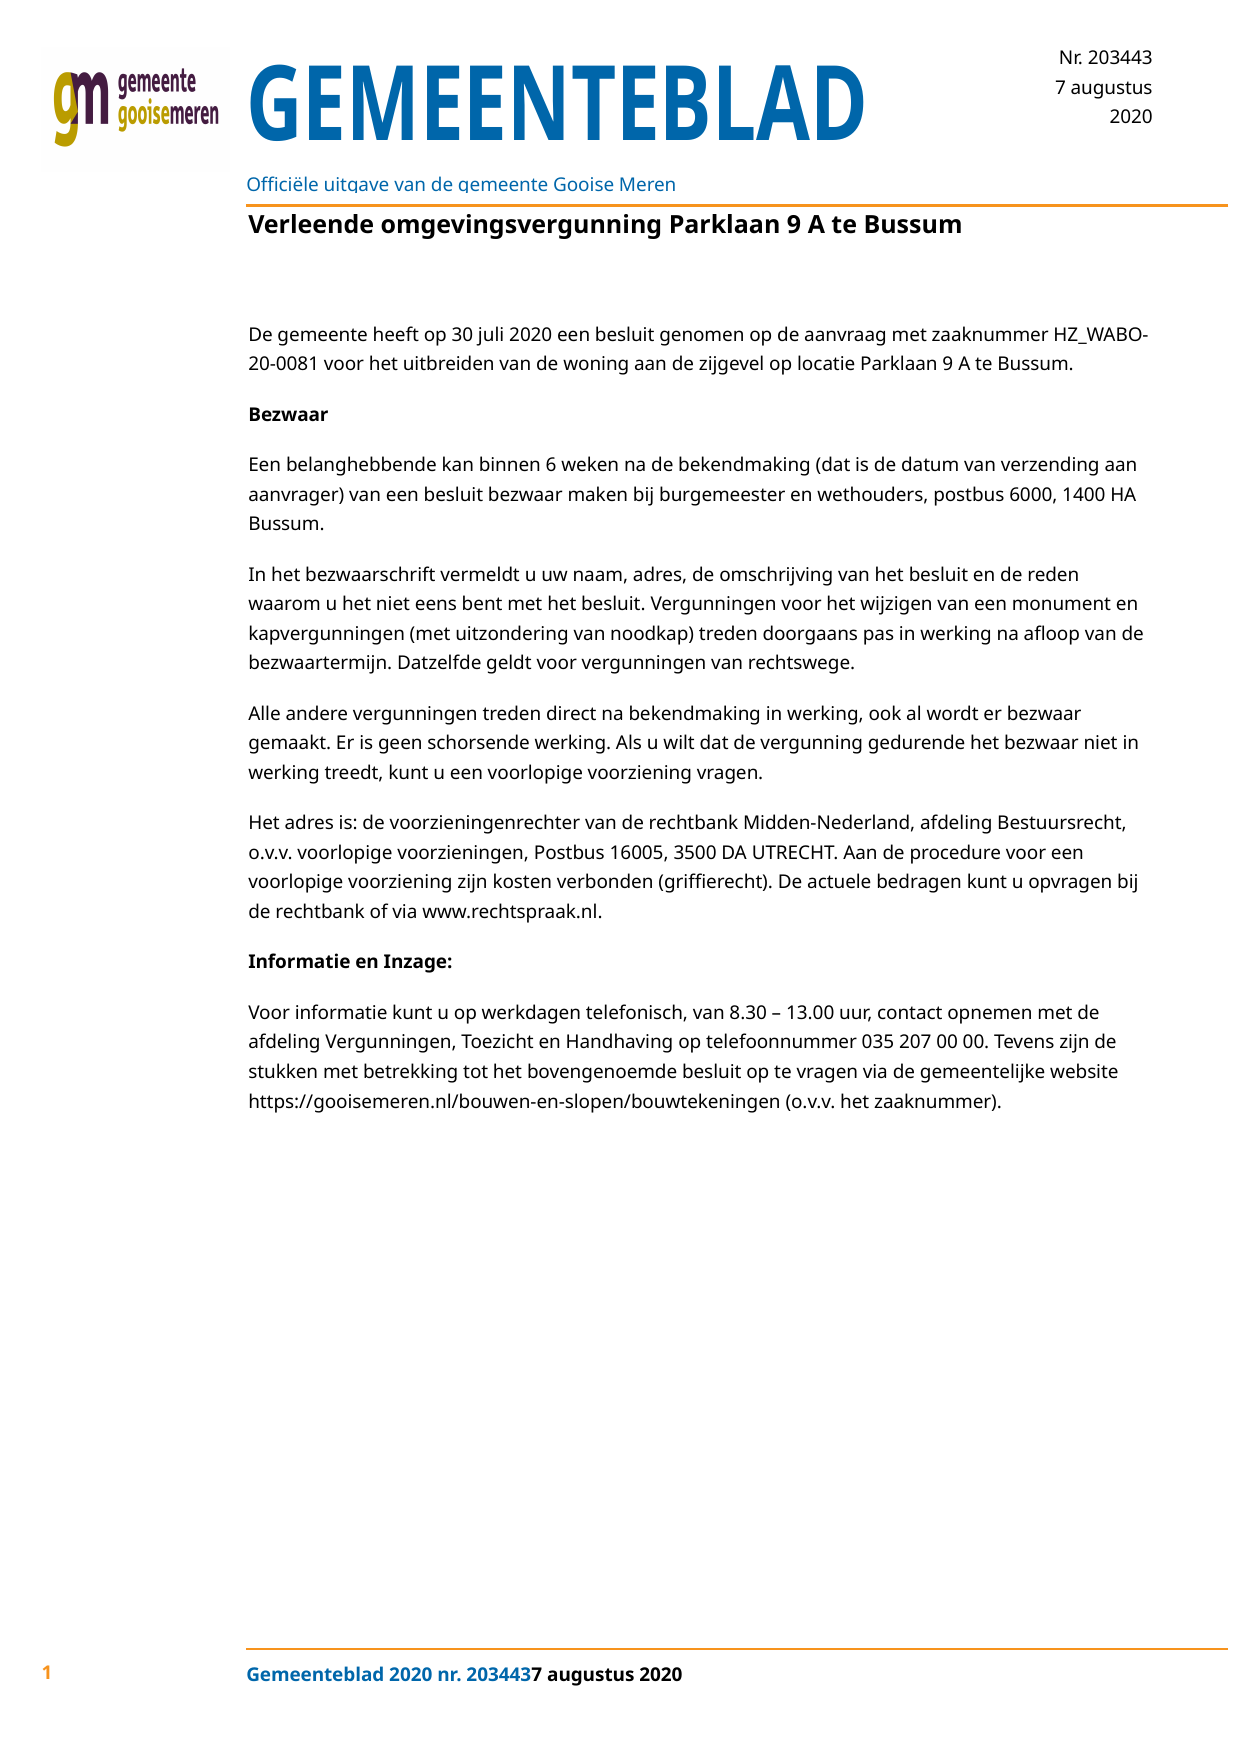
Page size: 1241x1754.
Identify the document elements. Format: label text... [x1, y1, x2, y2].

text Verleende omgevingsvergunning Parklaan 9 A te Bussum [248, 207, 1152, 241]
text Het adres is: de voorzieningenrechter van de rechtbank Midden-Nederland, afdeling Bestuursrecht, o.v.v. voorlopige voorzieningen, Postbus 16005, 3500 DA UTRECHT. Aan de procedure voor een voorlopige voorziening zijn kosten verbonden (griffierecht). De actuele bedragen kunt u opvragen bij de rechtbank of via www.rechtspraak.nl. [248, 809, 1152, 924]
text Voor informatie kunt u op werkdagen telefonisch, van 8.30 – 13.00 uur, contact opnemen met de afdeling Vergunningen, Toezicht en Handhaving op telefoonnummer 035 207 00 00. Tevens zijn de stukken met betrekking tot het bovengenoemde besluit op te vragen via de gemeentelijke website https://gooisemeren.nl/bouwen-en-slopen/bouwtekeningen (o.v.v. het zaaknummer). [248, 999, 1152, 1113]
text Informatie en Inzage: [248, 949, 1152, 974]
text Een belanghebbende kan binnen 6 weken na de bekendmaking (dat is de datum van verzending aan aanvrager) van een besluit bezwaar maken bij burgemeester en wethouders, postbus 6000, 1400 HA Bussum. [248, 451, 1152, 536]
picture [41, 47, 231, 172]
text Alle andere vergunningen treden direct na bekendmaking in werking, ook al wordt er bezwaar gemaakt. Er is geen schorsende werking. Als u wilt dat de vergunning gedurende het bezwaar niet in werking treedt, kunt u een voorlopige voorziening vragen. [248, 700, 1152, 785]
text In het bezwaarschrift vermeldt u uw naam, adres, de omschrijving van het besluit en de reden waarom u het niet eens bent met het besluit. Vergunningen voor het wijzigen van een monument en kapvergunningen (met uitzondering van noodkap) treden doorgaans pas in werking na afloop van de bezwaartermijn. Datzelfde geldt voor vergunningen van rechtswege. [248, 561, 1152, 675]
text Bezwaar [248, 401, 1152, 426]
text De gemeente heeft op 30 juli 2020 een besluit genomen op de aanvraag met zaaknummer HZ_WABO-20-0081 voor het uitbreiden van de woning aan de zijgevel op locatie Parklaan 9 A te Bussum. [248, 321, 1152, 376]
